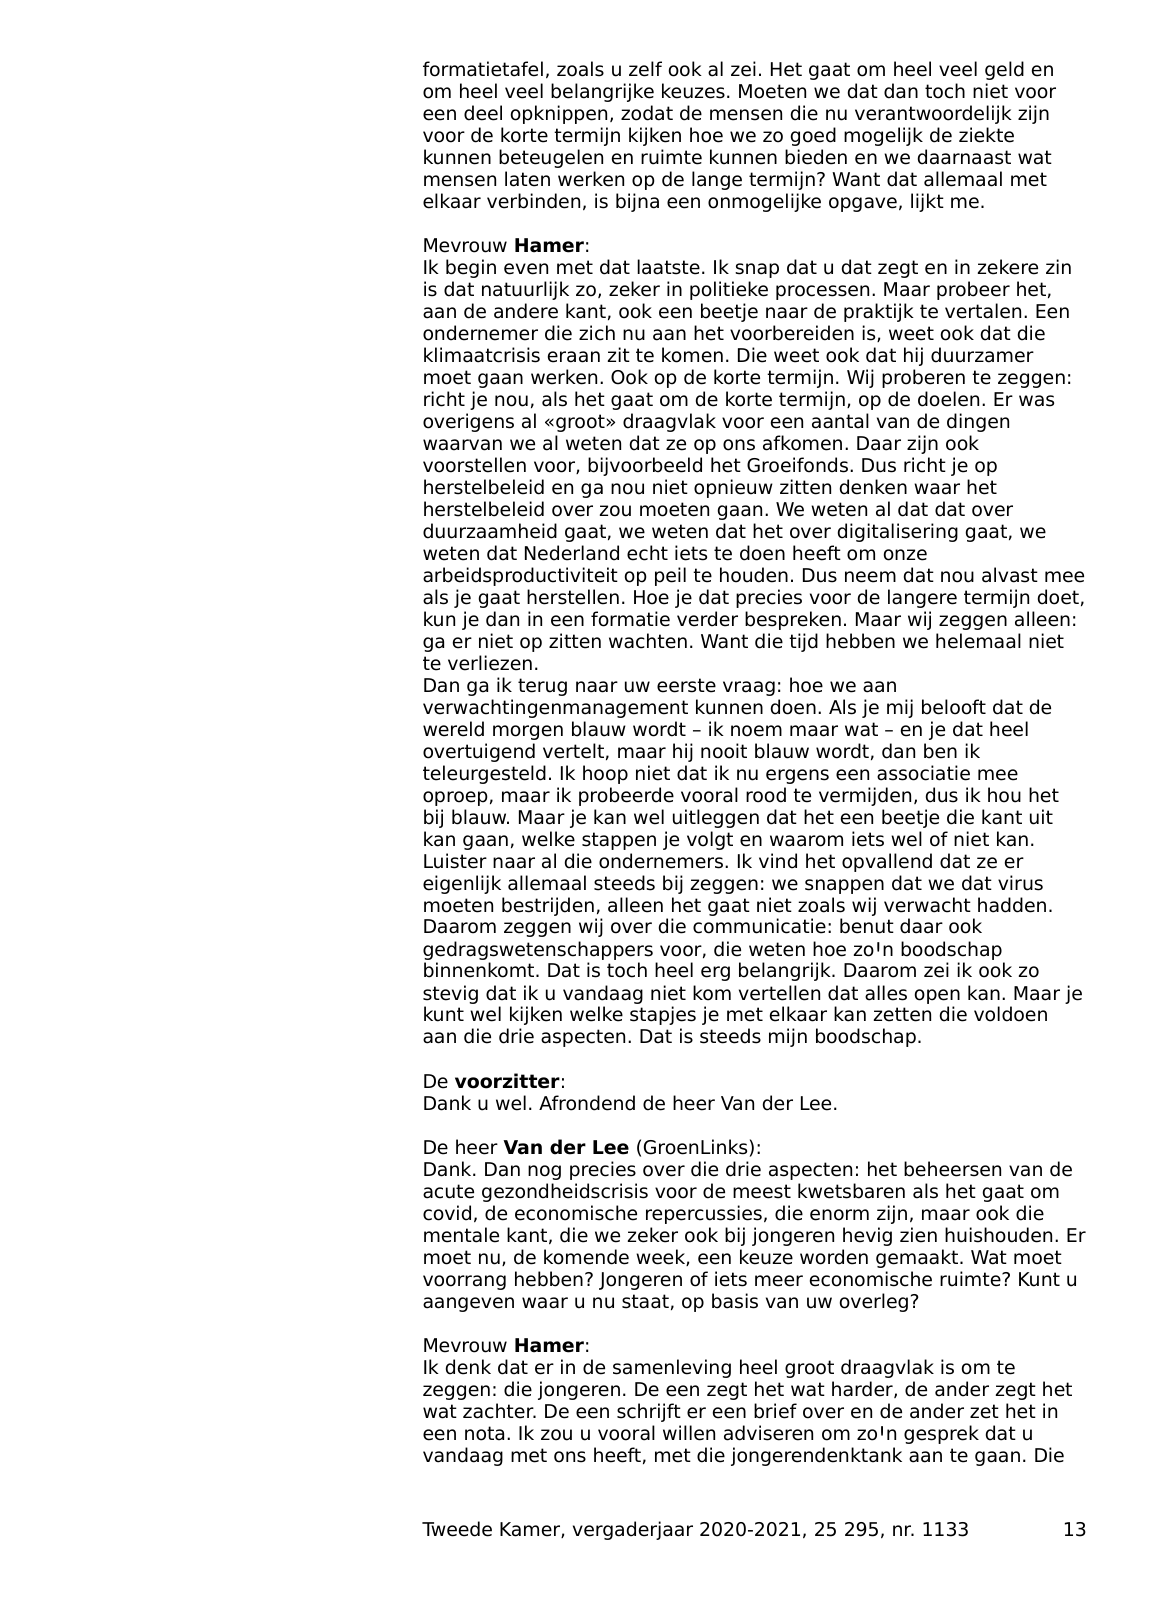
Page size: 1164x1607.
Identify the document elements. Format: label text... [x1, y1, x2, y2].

text De voorzitter: [422, 1071, 1087, 1092]
text formatietafel, zoals u zelf ook al zei. Het gaat om heel veel geld en om heel veel belangrijke keuzes. Moeten we dat dan toch niet voor een deel opknippen, zodat de mensen die nu verantwoordelijk zijn voor de korte termijn kijken hoe we zo goed mogelijk de ziekte kunnen beteugelen en ruimte kunnen bieden en we daarnaast wat mensen laten werken op de lange termijn? Want dat allemaal met elkaar verbinden, is bijna een onmogelijke opgave, lijkt me. [422, 59, 1087, 213]
text Mevrouw Hamer: [422, 1335, 1087, 1357]
text Mevrouw Hamer: [422, 235, 1087, 257]
text Dan ga ik terug naar uw eerste vraag: hoe we aan verwachtingenmanagement kunnen doen. Als je mij belooft dat de wereld morgen blauw wordt – ik noem maar wat – en je dat heel overtuigend vertelt, maar hij nooit blauw wordt, dan ben ik teleurgesteld. Ik hoop niet dat ik nu ergens een associatie mee oproep, maar ik probeerde vooral rood te vermijden, dus ik hou het bij blauw. Maar je kan wel uitleggen dat het een beetje die kant uit kan gaan, welke stappen je volgt en waarom iets wel of niet kan. Luister naar al die ondernemers. Ik vind het opvallend dat ze er eigenlijk allemaal steeds bij zeggen: we snappen dat we dat virus moeten bestrijden, alleen het gaat niet zoals wij verwacht hadden. Daarom zeggen wij over die communicatie: benut daar ook gedragswetenschappers voor, die weten hoe zoꞋn boodschap binnenkomt. Dat is toch heel erg belangrijk. Daarom zei ik ook zo stevig dat ik u vandaag niet kom vertellen dat alles open kan. Maar je kunt wel kijken welke stapjes je met elkaar kan zetten die voldoen aan die drie aspecten. Dat is steeds mijn boodschap. [422, 675, 1087, 1048]
text Ik denk dat er in de samenleving heel groot draagvlak is om te zeggen: die jongeren. De een zegt het wat harder, de ander zegt het wat zachter. De een schrijft er een brief over en de ander zet het in een nota. Ik zou u vooral willen adviseren om zoꞋn gesprek dat u vandaag met ons heeft, met die jongerendenktank aan te gaan. Die [422, 1357, 1087, 1467]
text De heer Van der Lee (GroenLinks): [422, 1137, 1087, 1159]
text Ik begin even met dat laatste. Ik snap dat u dat zegt en in zekere zin is dat natuurlijk zo, zeker in politieke processen. Maar probeer het, aan de andere kant, ook een beetje naar de praktijk te vertalen. Een ondernemer die zich nu aan het voorbereiden is, weet ook dat die klimaatcrisis eraan zit te komen. Die weet ook dat hij duurzamer moet gaan werken. Ook op de korte termijn. Wij proberen te zeggen: richt je nou, als het gaat om de korte termijn, op de doelen. Er was overigens al «groot» draagvlak voor een aantal van de dingen waarvan we al weten dat ze op ons afkomen. Daar zijn ook voorstellen voor, bijvoorbeeld het Groeifonds. Dus richt je op herstelbeleid en ga nou niet opnieuw zitten denken waar het herstelbeleid over zou moeten gaan. We weten al dat dat over duurzaamheid gaat, we weten dat het over digitalisering gaat, we weten dat Nederland echt iets te doen heeft om onze arbeidsproductiviteit op peil te houden. Dus neem dat nou alvast mee als je gaat herstellen. Hoe je dat precies voor de langere termijn doet, kun je dan in een formatie verder bespreken. Maar wij zeggen alleen: ga er niet op zitten wachten. Want die tijd hebben we helemaal niet te verliezen. [422, 257, 1087, 675]
text Dank u wel. Afrondend de heer Van der Lee. [422, 1092, 1087, 1114]
text Dank. Dan nog precies over die drie aspecten: het beheersen van de acute gezondheidscrisis voor de meest kwetsbaren als het gaat om covid, de economische repercussies, die enorm zijn, maar ook die mentale kant, die we zeker ook bij jongeren hevig zien huishouden. Er moet nu, de komende week, een keuze worden gemaakt. Wat moet voorrang hebben? Jongeren of iets meer economische ruimte? Kunt u aangeven waar u nu staat, op basis van uw overleg? [422, 1159, 1087, 1312]
